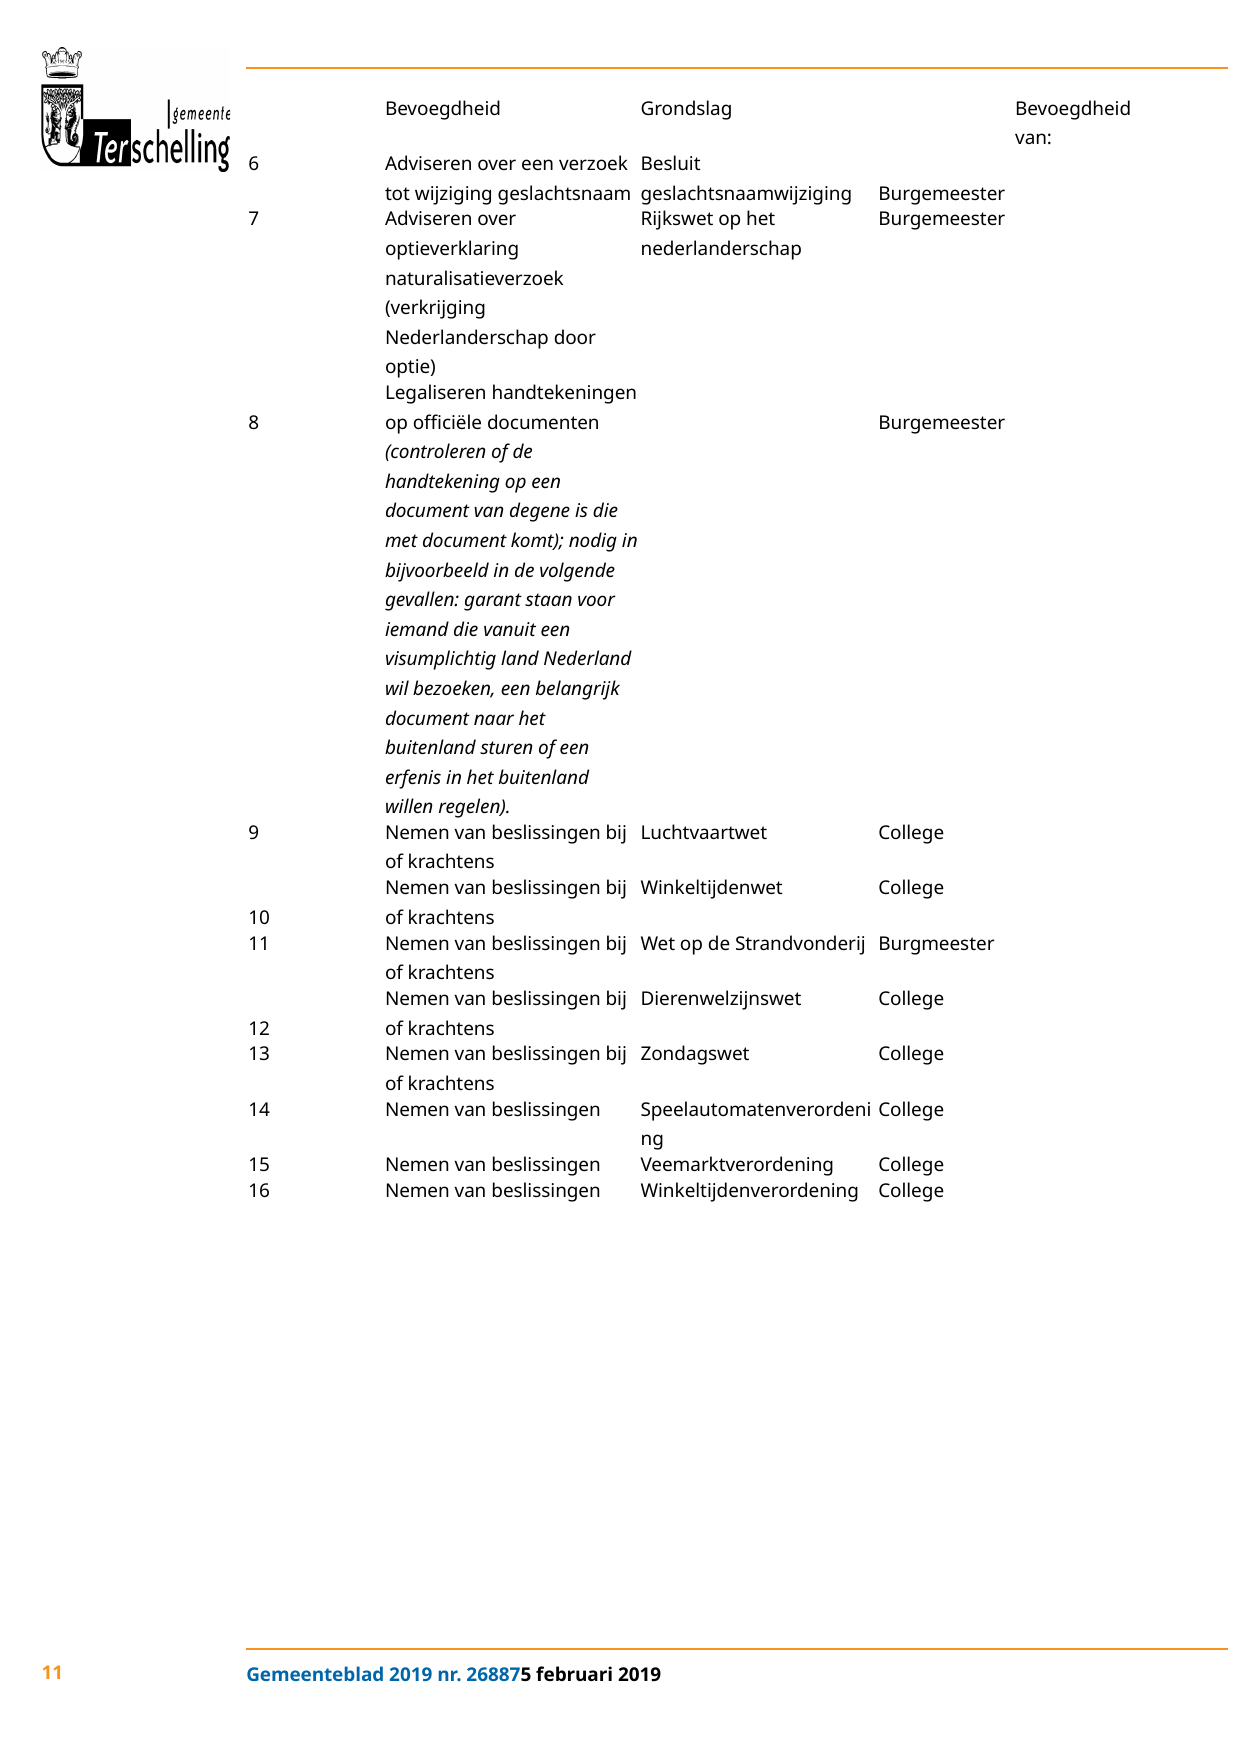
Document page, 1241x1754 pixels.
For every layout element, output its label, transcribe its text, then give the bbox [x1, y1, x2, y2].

table_header [248, 95, 385, 150]
table_cell 10 [248, 875, 385, 930]
table_cell Winkeltijdenwet [640, 875, 878, 930]
table_header Bevoegdheid [385, 95, 640, 150]
table_cell College [878, 1040, 1152, 1096]
table_cell Speelautomatenverordening [640, 1096, 878, 1151]
table_cell 15 [248, 1151, 385, 1177]
table_cell 12 [248, 985, 385, 1040]
table_cell Luchtvaartwet [640, 819, 878, 874]
table_header Bevoegdheid van: [1015, 95, 1152, 150]
table_cell College [878, 1151, 1152, 1177]
table_cell College [878, 1177, 1152, 1202]
table_cell Burgemeester [878, 206, 1152, 379]
table_cell Burgmeester [878, 930, 1152, 985]
table_cell Adviseren over een verzoek tot wijziging geslachtsnaam [385, 150, 640, 206]
table_cell 7 [248, 206, 385, 379]
table_cell College [878, 819, 1152, 874]
table_cell College [878, 1096, 1152, 1151]
table_cell Nemen van beslissingen bij of krachtens [385, 819, 640, 874]
picture [41, 47, 231, 172]
table_cell Legaliseren handtekeningen op officiële documenten (controleren of de handtekening op een document van degene is die met document komt); nodig in bijvoorbeeld in de volgende gevallen: garant staan voor iemand die vanuit een visumplichtig land Nederland wil bezoeken, een belangrijk document naar het buitenland sturen of een erfenis in het buitenland willen regelen). [385, 379, 640, 819]
table_cell 9 [248, 819, 385, 874]
table_cell 8 [248, 379, 385, 819]
table_cell College [878, 985, 1152, 1040]
table_header Grondslag [640, 95, 1015, 150]
table_cell Burgemeester [878, 150, 1152, 206]
table_cell Rijkswet op het nederlanderschap [640, 206, 878, 379]
table_cell Wet op de Strandvonderij [640, 930, 878, 985]
table_cell Veemarktverordening [640, 1151, 878, 1177]
table_cell Nemen van beslissingen bij of krachtens [385, 1040, 640, 1096]
table_cell Nemen van beslissingen bij of krachtens [385, 985, 640, 1040]
table_cell Nemen van beslissingen bij of krachtens [385, 930, 640, 985]
table_cell Besluit geslachtsnaamwijziging [640, 150, 878, 206]
table_cell 11 [248, 930, 385, 985]
table_cell 16 [248, 1177, 385, 1202]
table_cell 13 [248, 1040, 385, 1096]
table_cell College [878, 875, 1152, 930]
table_cell Adviseren over optieverklaring naturalisatieverzoek (verkrijging Nederlanderschap door optie) [385, 206, 640, 379]
table_cell 14 [248, 1096, 385, 1151]
table_cell Dierenwelzijnswet [640, 985, 878, 1040]
table_cell Nemen van beslissingen [385, 1096, 640, 1151]
table_cell Nemen van beslissingen bij of krachtens [385, 875, 640, 930]
table_cell Winkeltijdenverordening [640, 1177, 878, 1202]
table_cell Burgemeester [878, 379, 1152, 819]
table_cell [640, 379, 878, 819]
table_cell Nemen van beslissingen [385, 1177, 640, 1202]
table_cell Nemen van beslissingen [385, 1151, 640, 1177]
table_cell Zondagswet [640, 1040, 878, 1096]
table_cell 6 [248, 150, 385, 206]
